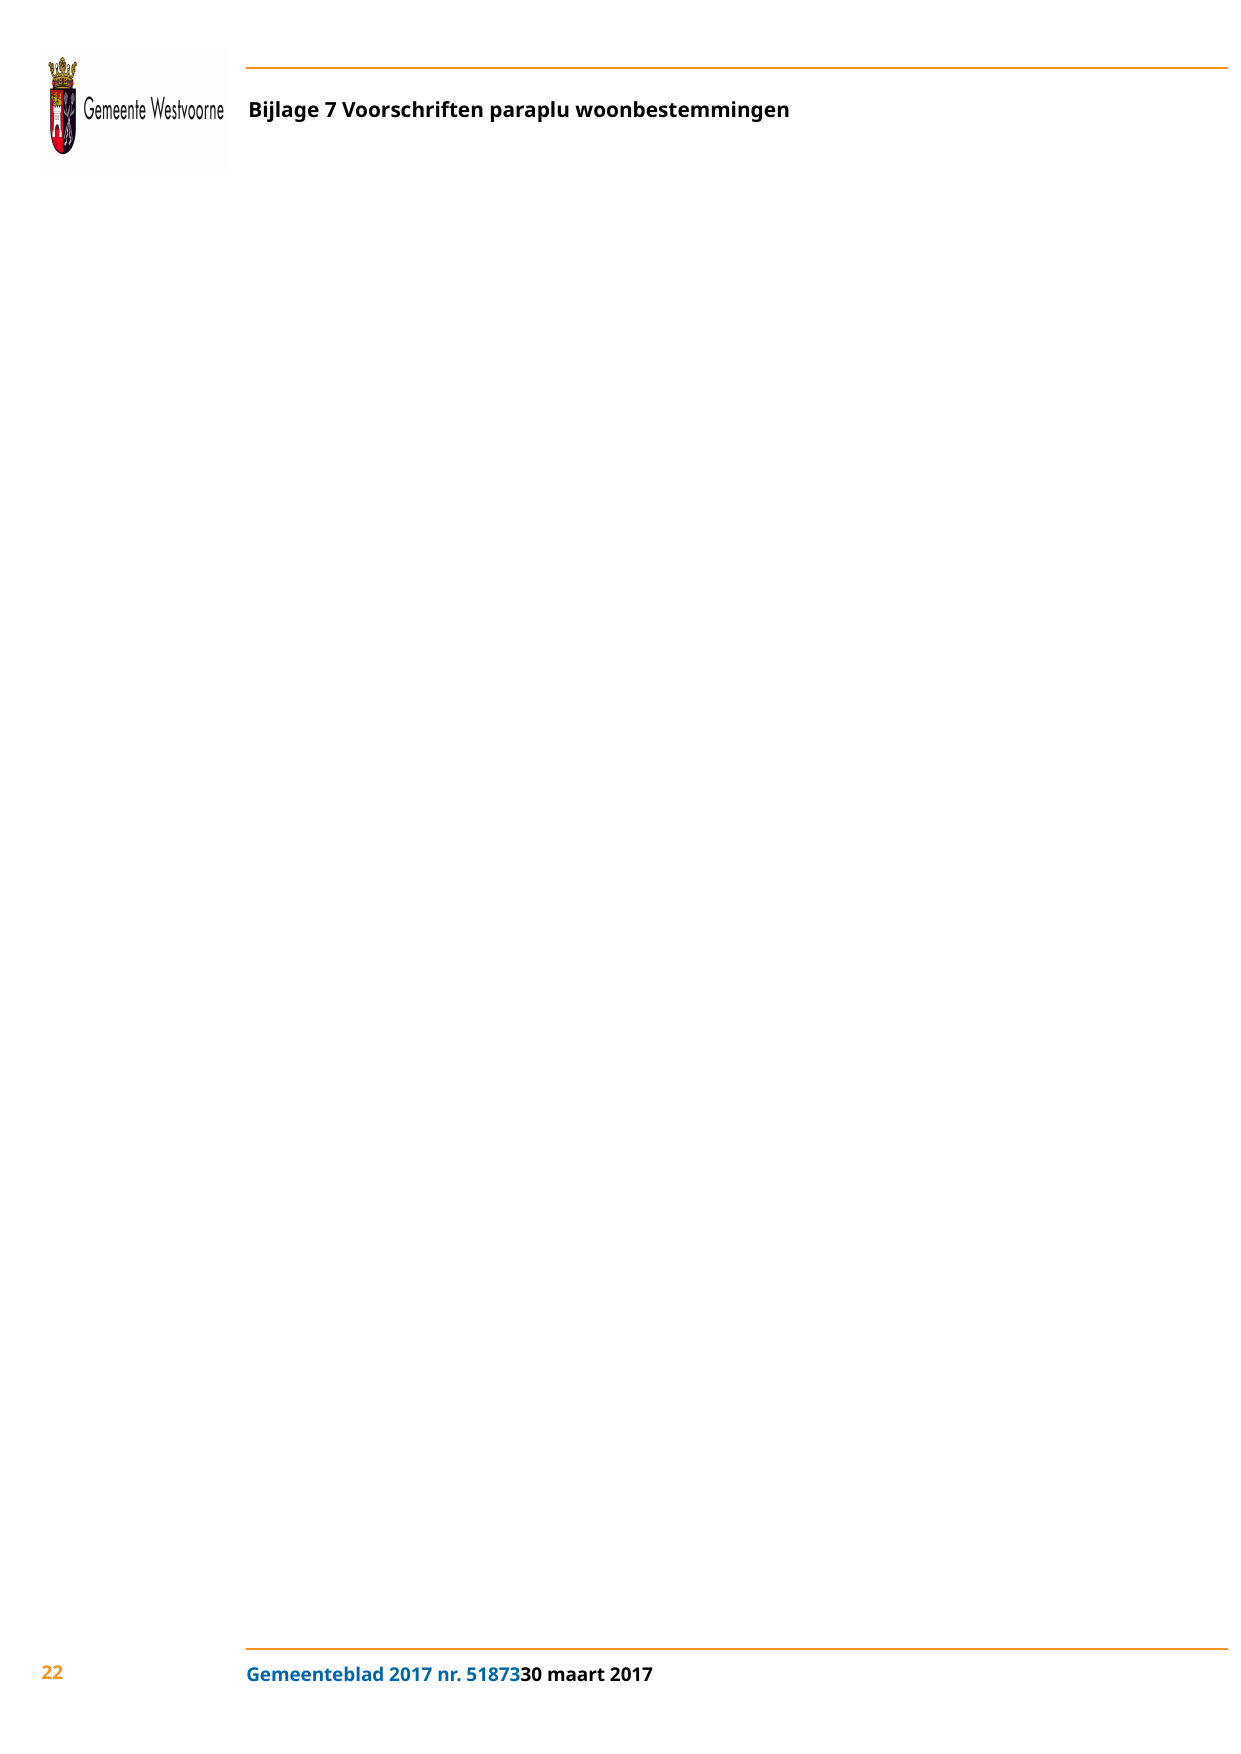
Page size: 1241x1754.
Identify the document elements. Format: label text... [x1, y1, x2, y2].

text Bijlage 7 Voorschriften paraplu woonbestemmingen [248, 95, 1152, 123]
picture [41, 47, 231, 172]
